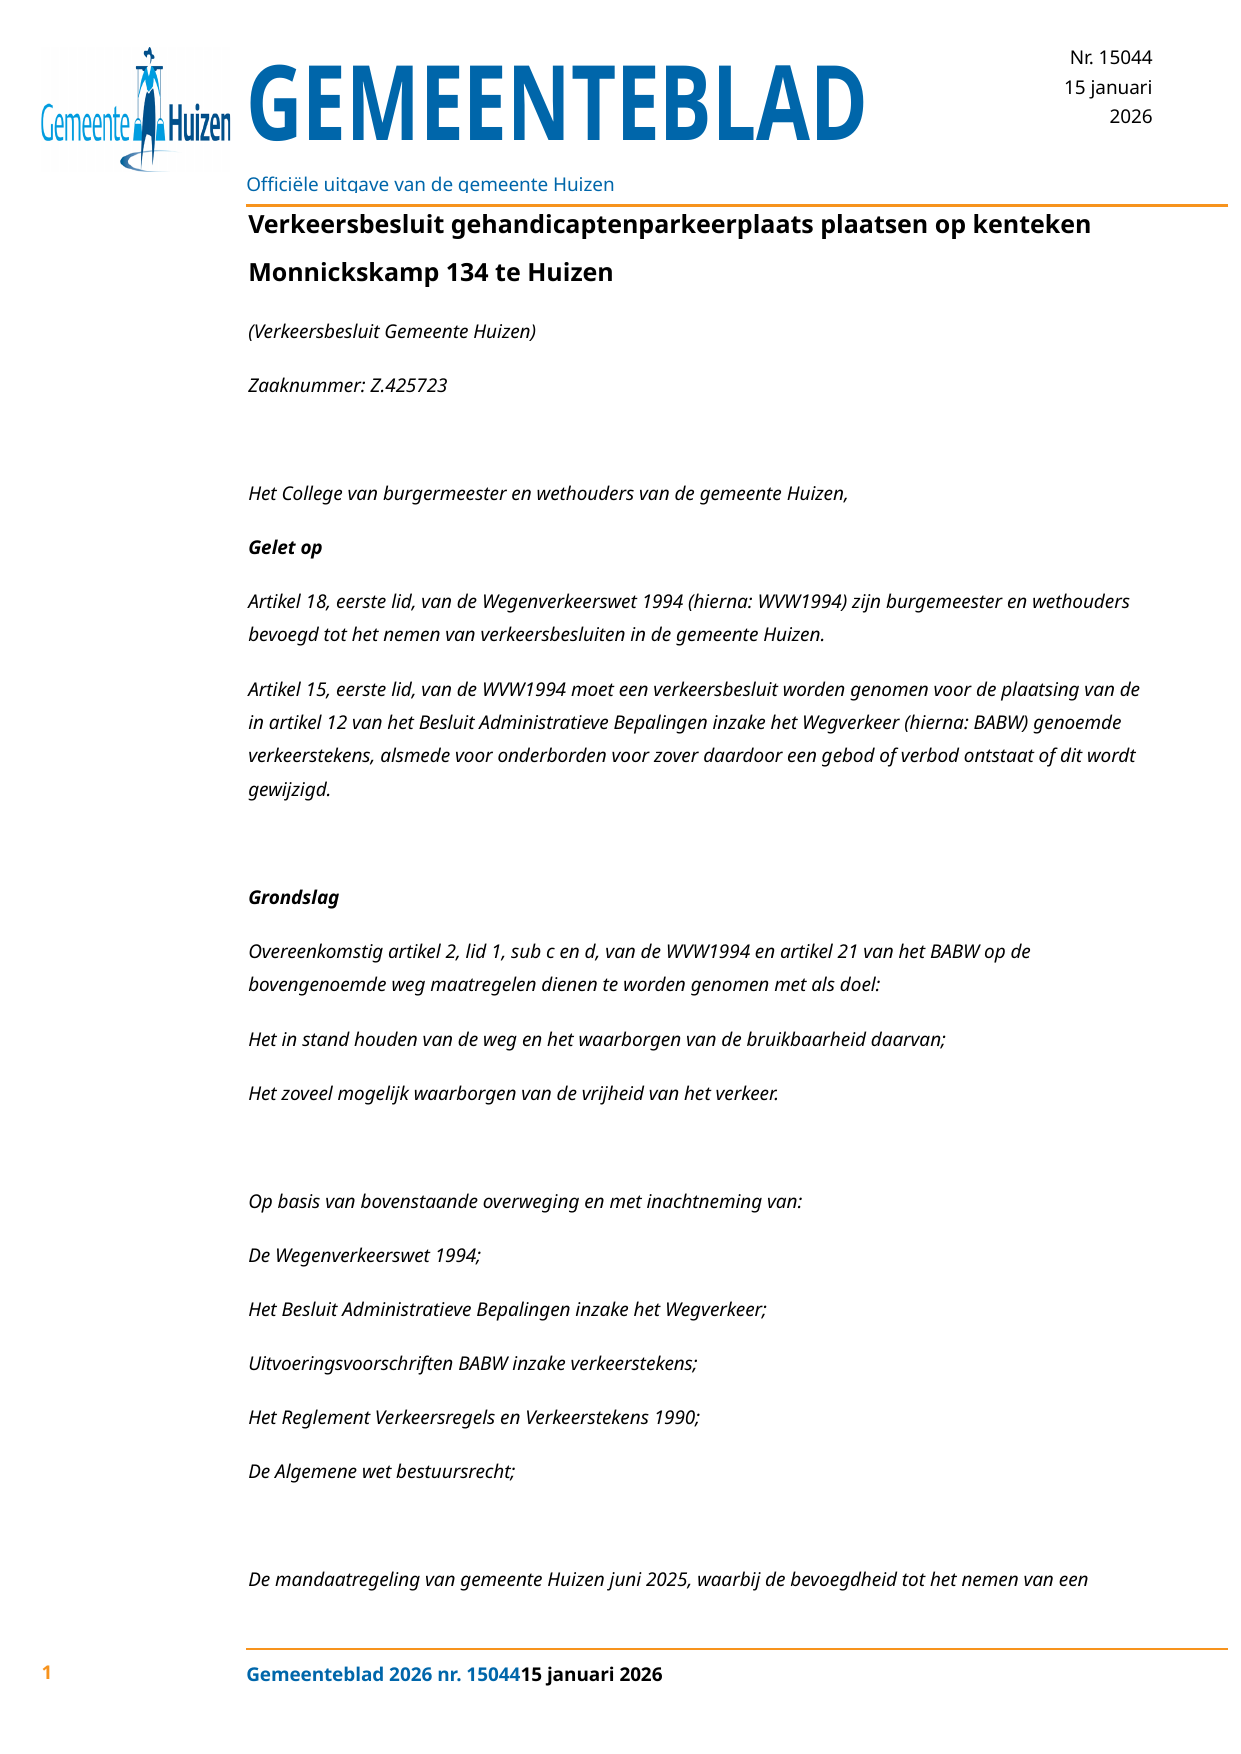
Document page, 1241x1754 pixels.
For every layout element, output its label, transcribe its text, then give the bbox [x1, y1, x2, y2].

text Uitvoeringsvoorschriften BABW inzake verkeerstekens; [248, 1350, 1152, 1376]
text Het College van burgermeester en wethouders van de gemeente Huizen, [248, 480, 1152, 506]
text Verkeersbesluit gehandicaptenparkeerplaats plaatsen op kenteken Monnickskamp 134 te Huizen [248, 207, 1152, 288]
text De Wegenverkeerswet 1994; [248, 1242, 1152, 1268]
picture [41, 47, 231, 172]
text Het Besluit Administratieve Bepalingen inzake het Wegverkeer; [248, 1296, 1152, 1322]
text Het Reglement Verkeersregels en Verkeerstekens 1990; [248, 1404, 1152, 1430]
text Op basis van bovenstaande overweging en met inachtneming van: [248, 1188, 1152, 1214]
text Grondslag [248, 884, 1152, 910]
text Het zoveel mogelijk waarborgen van de vrijheid van het verkeer. [248, 1080, 1152, 1106]
text Het in stand houden van de weg en het waarborgen van de bruikbaarheid daarvan; [248, 1026, 1152, 1051]
text Gelet op [248, 534, 1152, 560]
text Zaaknummer: Z.425723 [248, 372, 1152, 398]
text De Algemene wet bestuursrecht; [248, 1458, 1152, 1484]
text Artikel 18, eerste lid, van de Wegenverkeerswet 1994 (hierna: WVW1994) zijn burgemeester en wethouders bevoegd tot het nemen van verkeersbesluiten in de gemeente Huizen. [248, 588, 1152, 647]
text (Verkeersbesluit Gemeente Huizen) [248, 318, 1152, 344]
text Artikel 15, eerste lid, van de WVW1994 moet een verkeersbesluit worden genomen voor de plaatsing van de in artikel 12 van het Besluit Administratieve Bepalingen inzake het Wegverkeer (hierna: BABW) genoemde verkeerstekens, alsmede voor onderborden voor zover daardoor een gebod of verbod ontstaat of dit wordt gewijzigd. [248, 676, 1152, 802]
text De mandaatregeling van gemeente Huizen juni 2025, waarbij de bevoegdheid tot het nemen van een [248, 1566, 1152, 1592]
text Overeenkomstig artikel 2, lid 1, sub c en d, van de WVW1994 en artikel 21 van het BABW op de bovengenoemde weg maatregelen dienen te worden genomen met als doel: [248, 938, 1152, 997]
